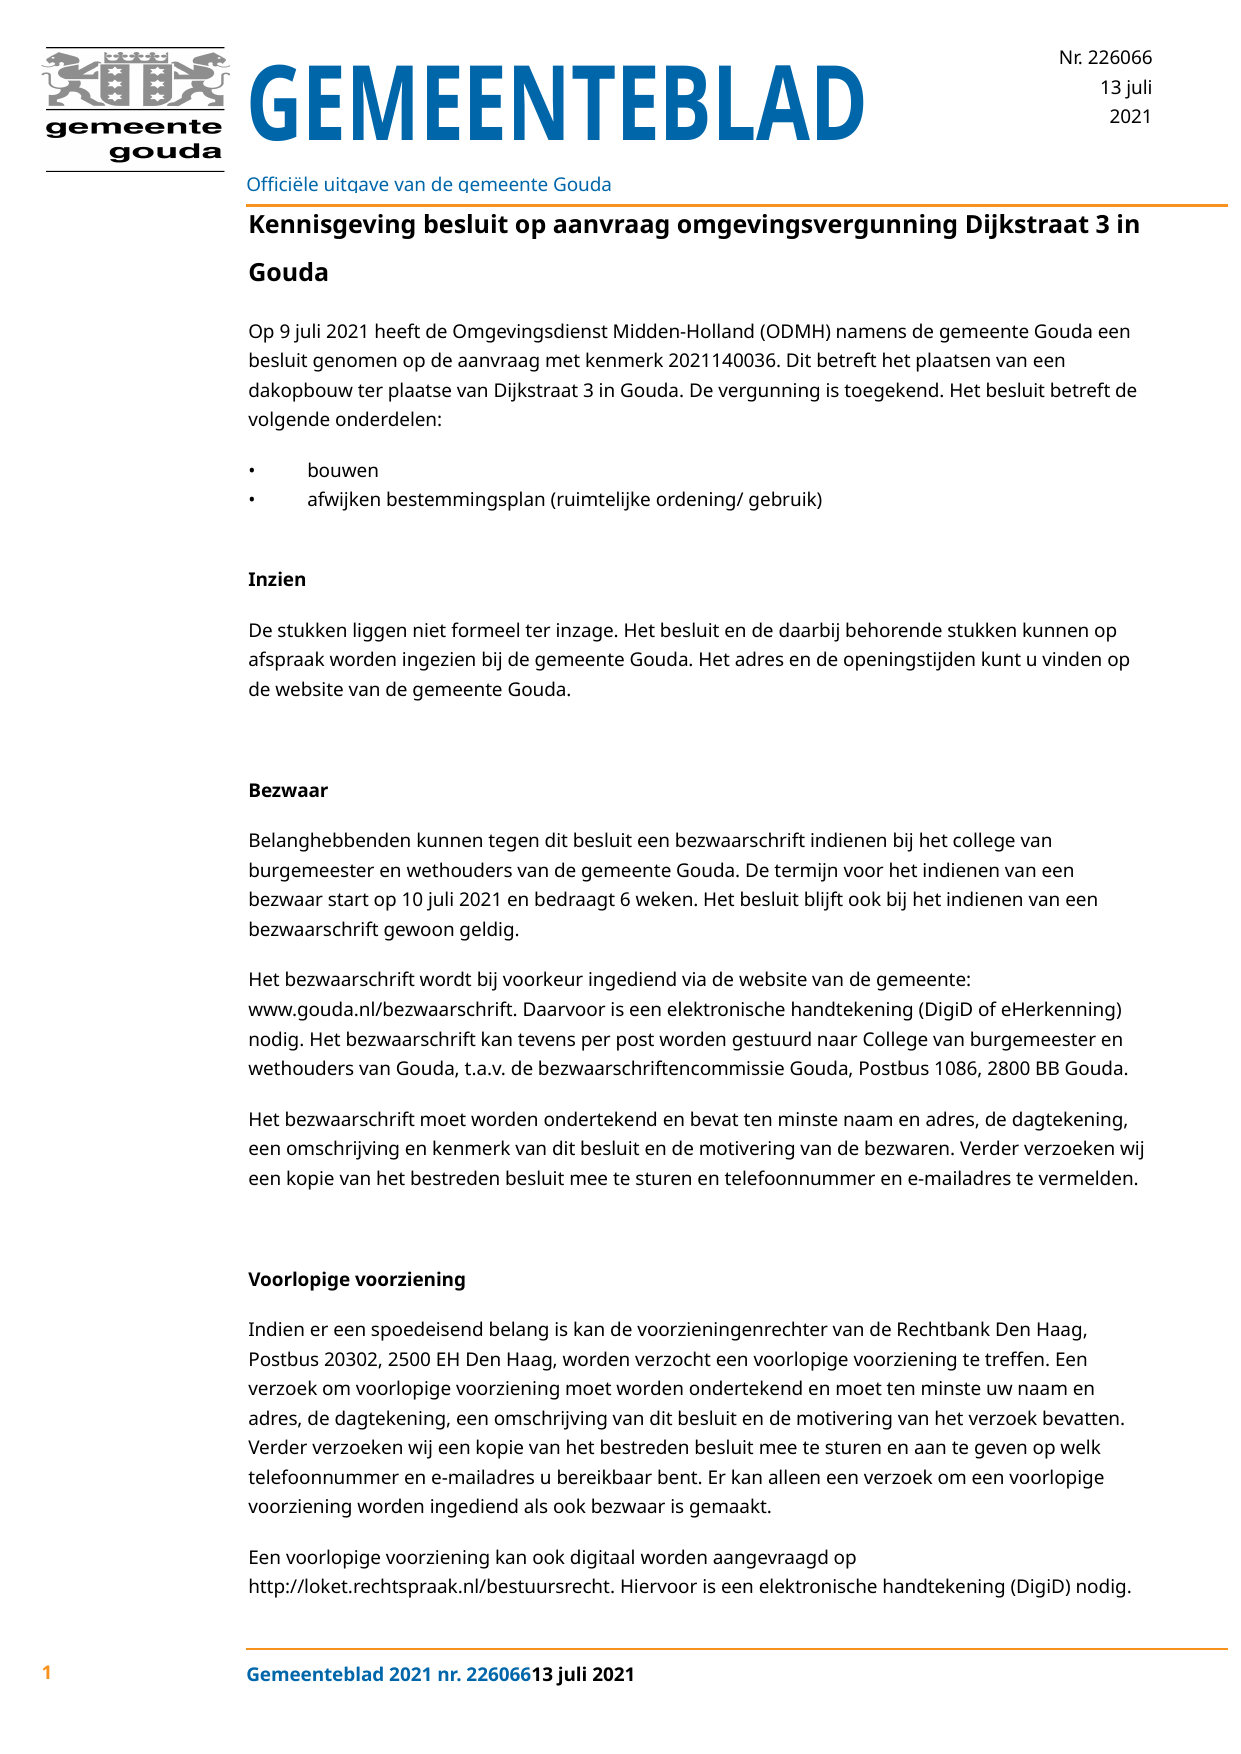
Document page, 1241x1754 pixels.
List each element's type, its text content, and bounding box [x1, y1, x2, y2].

text Voorlopige voorziening [248, 1266, 1152, 1292]
list bouwen [248, 457, 1152, 483]
text Inzien [248, 567, 1152, 592]
text De stukken liggen niet formeel ter inzage. Het besluit en de daarbij behorende stukken kunnen op afspraak worden ingezien bij de gemeente Gouda. Het adres en de openingstijden kunt u vinden op de website van de gemeente Gouda. [248, 617, 1152, 702]
picture [41, 47, 231, 172]
text Op 9 juli 2021 heeft de Omgevingsdienst Midden-Holland (ODMH) namens de gemeente Gouda een besluit genomen op de aanvraag met kenmerk 2021140036. Dit betreft het plaatsen van een dakopbouw ter plaatse van Dijkstraat 3 in Gouda. De vergunning is toegekend. Het besluit betreft de volgende onderdelen: [248, 318, 1152, 432]
text Een voorlopige voorziening kan ook digitaal worden aangevraagd op http://loket.rechtspraak.nl/bestuursrecht. Hiervoor is een elektronische handtekening (DigiD) nodig. [248, 1544, 1152, 1599]
text Het bezwaarschrift moet worden ondertekend en bevat ten minste naam en adres, de dagtekening, een omschrijving en kenmerk van dit besluit en de motivering van de bezwaren. Verder verzoeken wij een kopie van het bestreden besluit mee te sturen en telefoonnummer en e-mailadres te vermelden. [248, 1106, 1152, 1191]
text Het bezwaarschrift wordt bij voorkeur ingediend via de website van de gemeente: www.gouda.nl/bezwaarschrift. Daarvoor is een elektronische handtekening (DigiD of eHerkenning) nodig. Het bezwaarschrift kan tevens per post worden gestuurd naar College van burgemeester en wethouders van Gouda, t.a.v. de bezwaarschriftencommissie Gouda, Postbus 1086, 2800 BB Gouda. [248, 967, 1152, 1081]
text Indien er een spoedeisend belang is kan de voorzieningenrechter van de Rechtbank Den Haag, Postbus 20302, 2500 EH Den Haag, worden verzocht een voorlopige voorziening te treffen. Een verzoek om voorlopige voorziening moet worden ondertekend en moet ten minste uw naam en adres, de dagtekening, een omschrijving van dit besluit en de motivering van het verzoek bevatten. Verder verzoeken wij een kopie van het bestreden besluit mee te sturen en aan te geven op welk telefoonnummer en e-mailadres u bereikbaar bent. Er kan alleen een verzoek om een voorlopige voorziening worden ingediend als ook bezwaar is gemaakt. [248, 1316, 1152, 1519]
text Belanghebbenden kunnen tegen dit besluit een bezwaarschrift indienen bij het college van burgemeester en wethouders van de gemeente Gouda. De termijn voor het indienen van een bezwaar start op 10 juli 2021 en bedraagt 6 weken. Het besluit blijft ook bij het indienen van een bezwaarschrift gewoon geldig. [248, 827, 1152, 942]
text Bezwaar [248, 777, 1152, 803]
list afwijken bestemmingsplan (ruimtelijke ordening/ gebruik) [248, 487, 1152, 512]
text Kennisgeving besluit op aanvraag omgevingsvergunning Dijkstraat 3 in Gouda [248, 207, 1152, 288]
